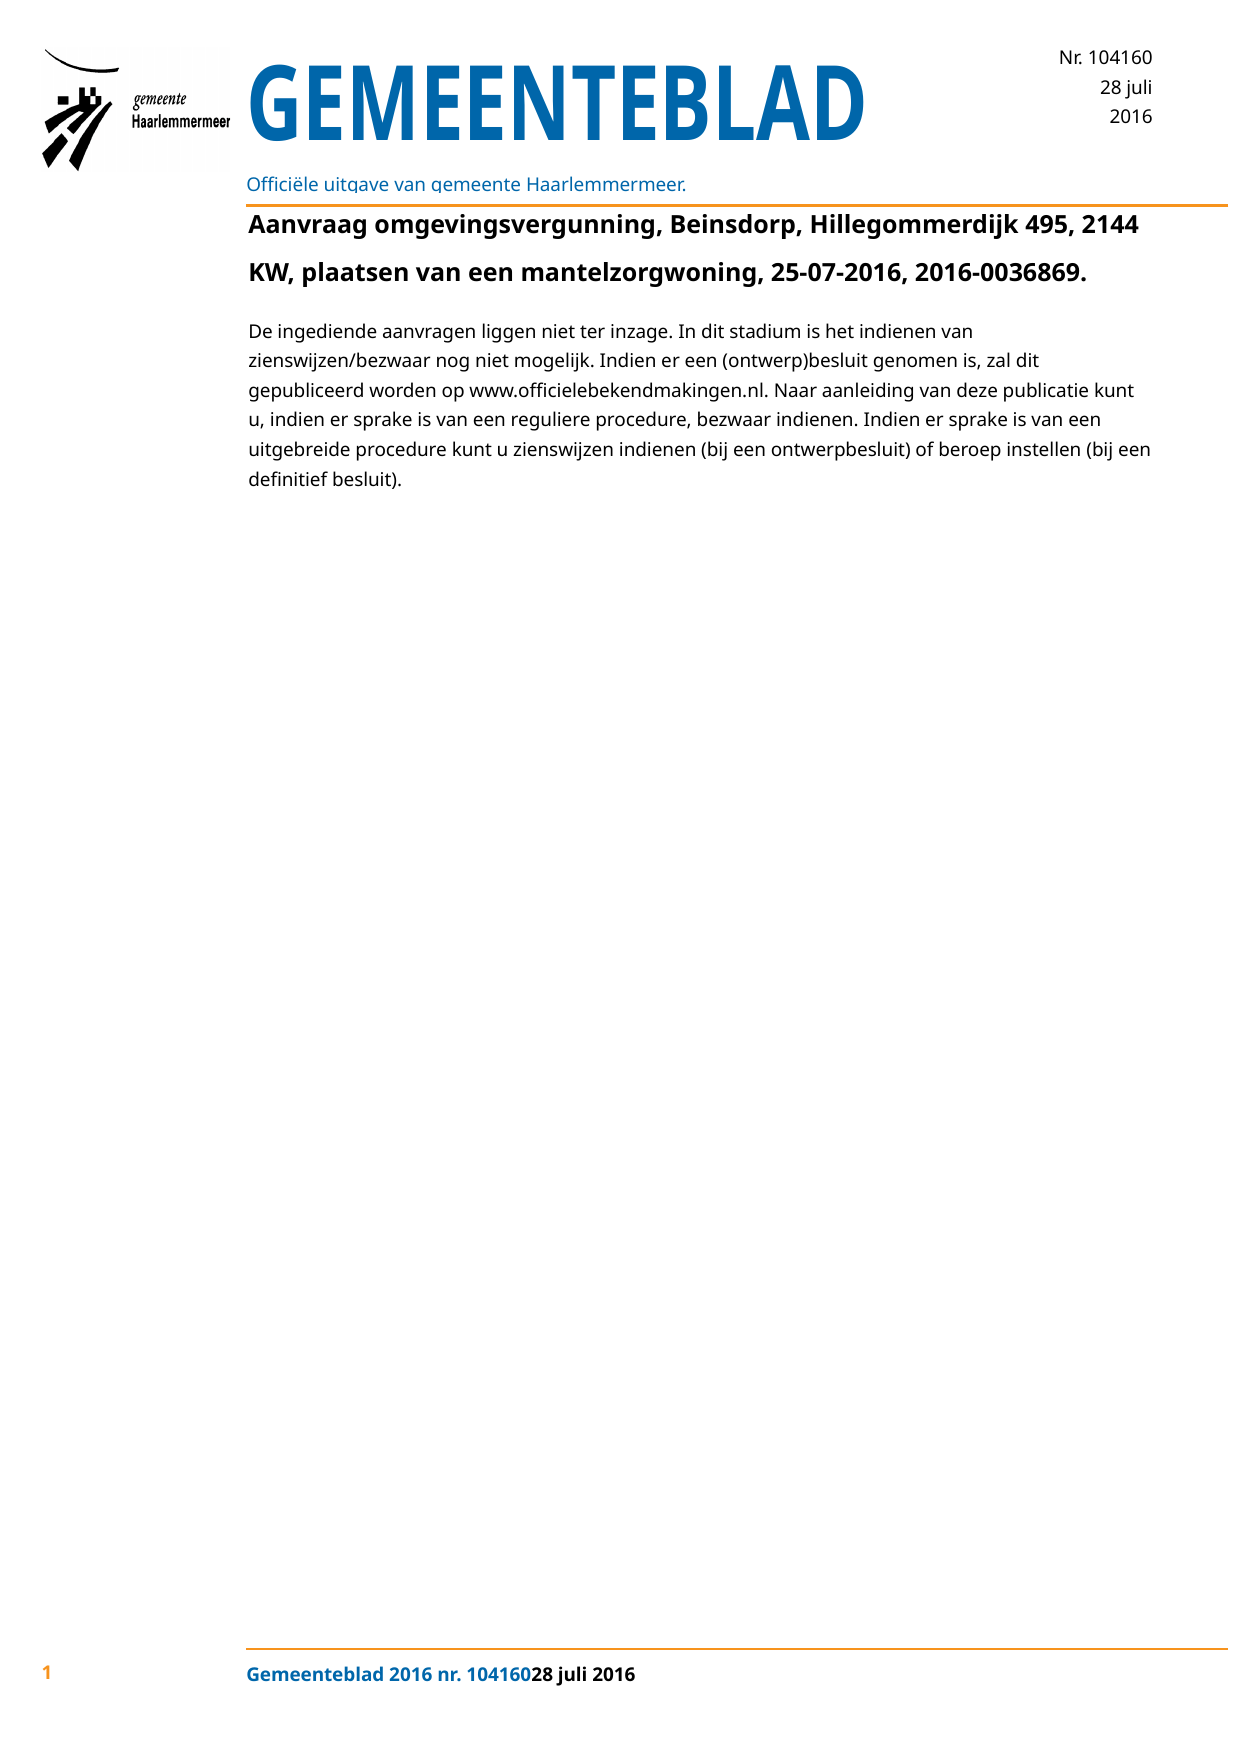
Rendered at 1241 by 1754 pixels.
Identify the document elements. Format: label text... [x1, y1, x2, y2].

picture [41, 47, 231, 172]
text De ingediende aanvragen liggen niet ter inzage. In dit stadium is het indienen van zienswijzen/bezwaar nog niet mogelijk. Indien er een (ontwerp)besluit genomen is, zal dit gepubliceerd worden op www.officielebekendmakingen.nl. Naar aanleiding van deze publicatie kunt u, indien er sprake is van een reguliere procedure, bezwaar indienen. Indien er sprake is van een uitgebreide procedure kunt u zienswijzen indienen (bij een ontwerpbesluit) of beroep instellen (bij een definitief besluit). [248, 318, 1152, 492]
text Aanvraag omgevingsvergunning, Beinsdorp, Hillegommerdijk 495, 2144 KW, plaatsen van een mantelzorgwoning, 25-07-2016, 2016-0036869. [248, 207, 1152, 288]
